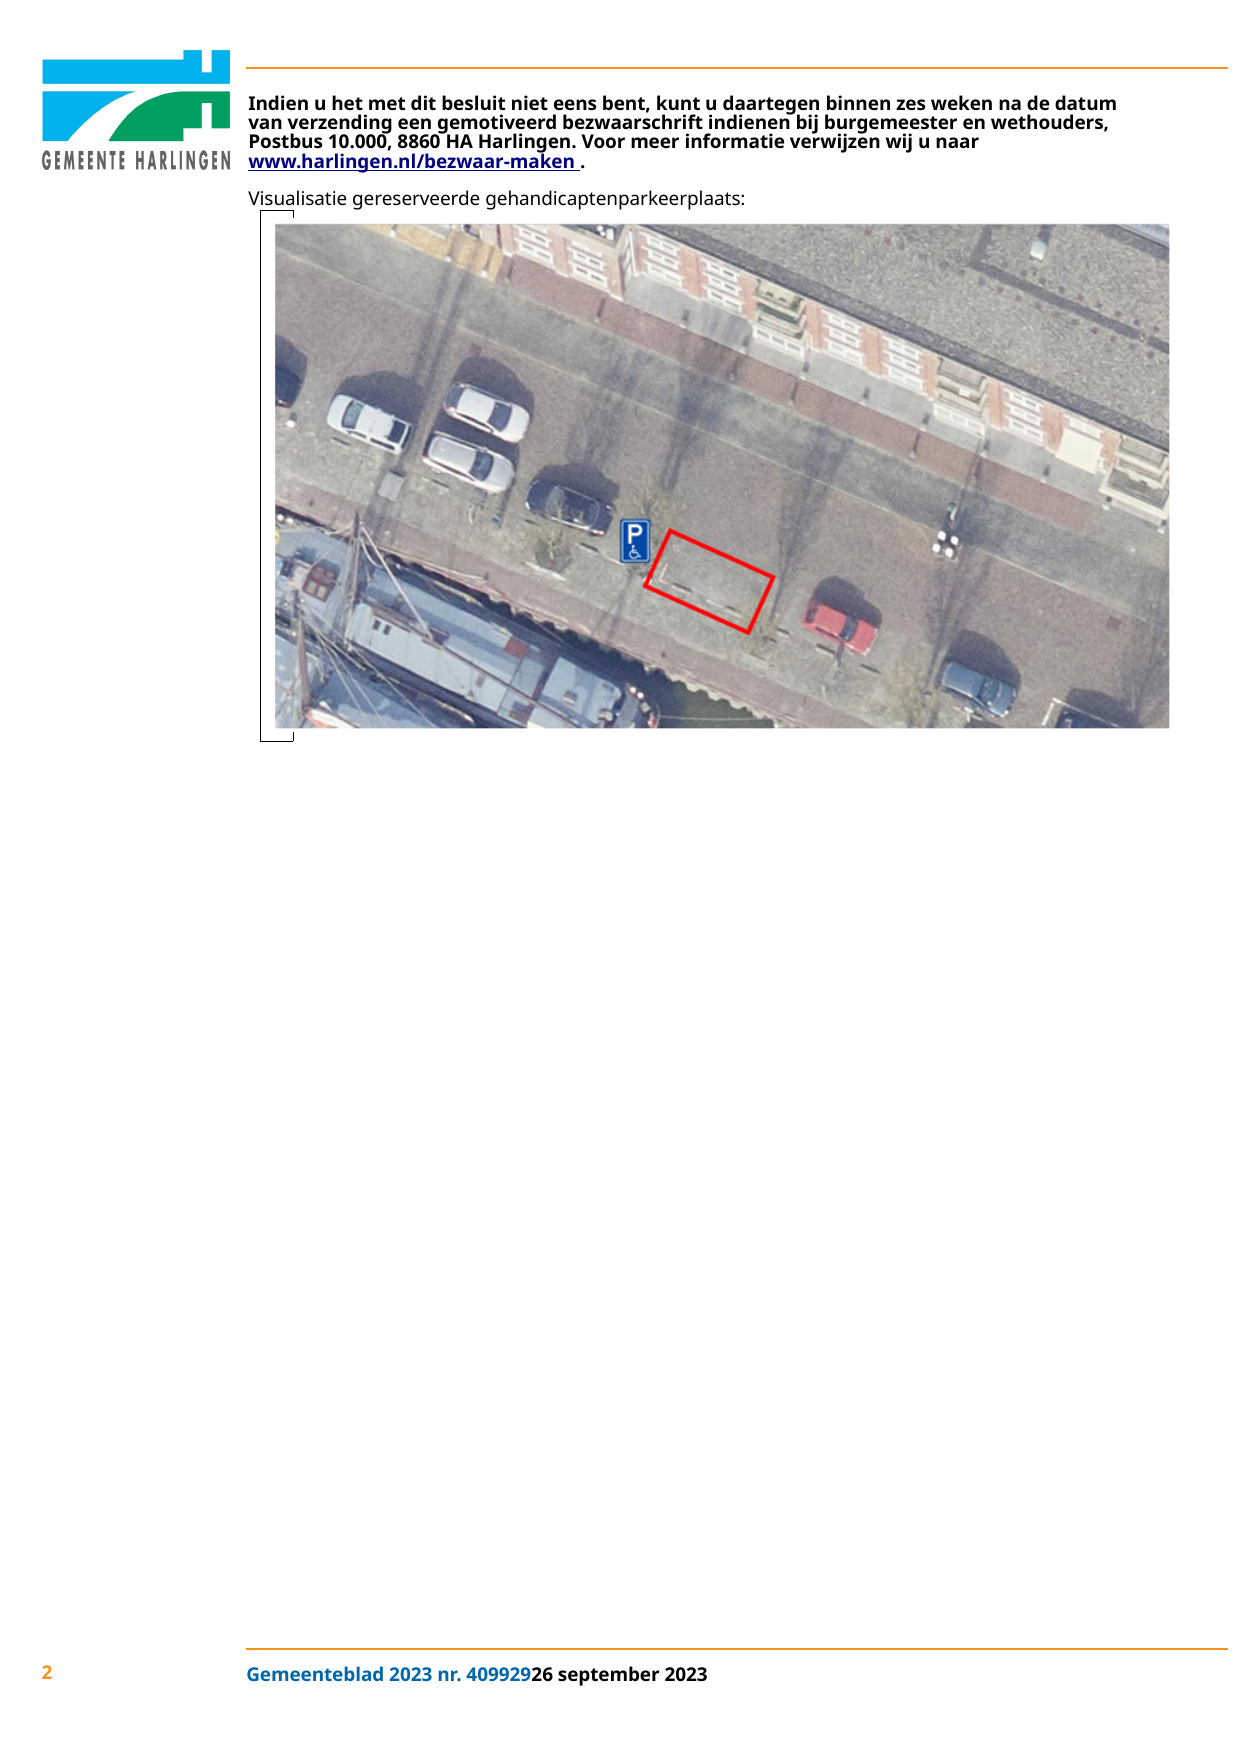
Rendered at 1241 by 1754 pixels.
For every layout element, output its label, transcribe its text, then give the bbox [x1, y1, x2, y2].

text Visualisatie gereserveerde gehandicaptenparkeerplaats: [248, 189, 1152, 209]
picture [268, 218, 1173, 732]
picture [41, 47, 231, 172]
text Indien u het met dit besluit niet eens bent, kunt u daartegen binnen zes weken na de datum van verzending een gemotiveerd bezwaarschrift indienen bij burgemeester en wethouders, Postbus 10.000, 8860 HA Harlingen. Voor meer informatie verwijzen wij u naar www.harlingen.nl/bezwaar-maken . [248, 95, 1152, 172]
